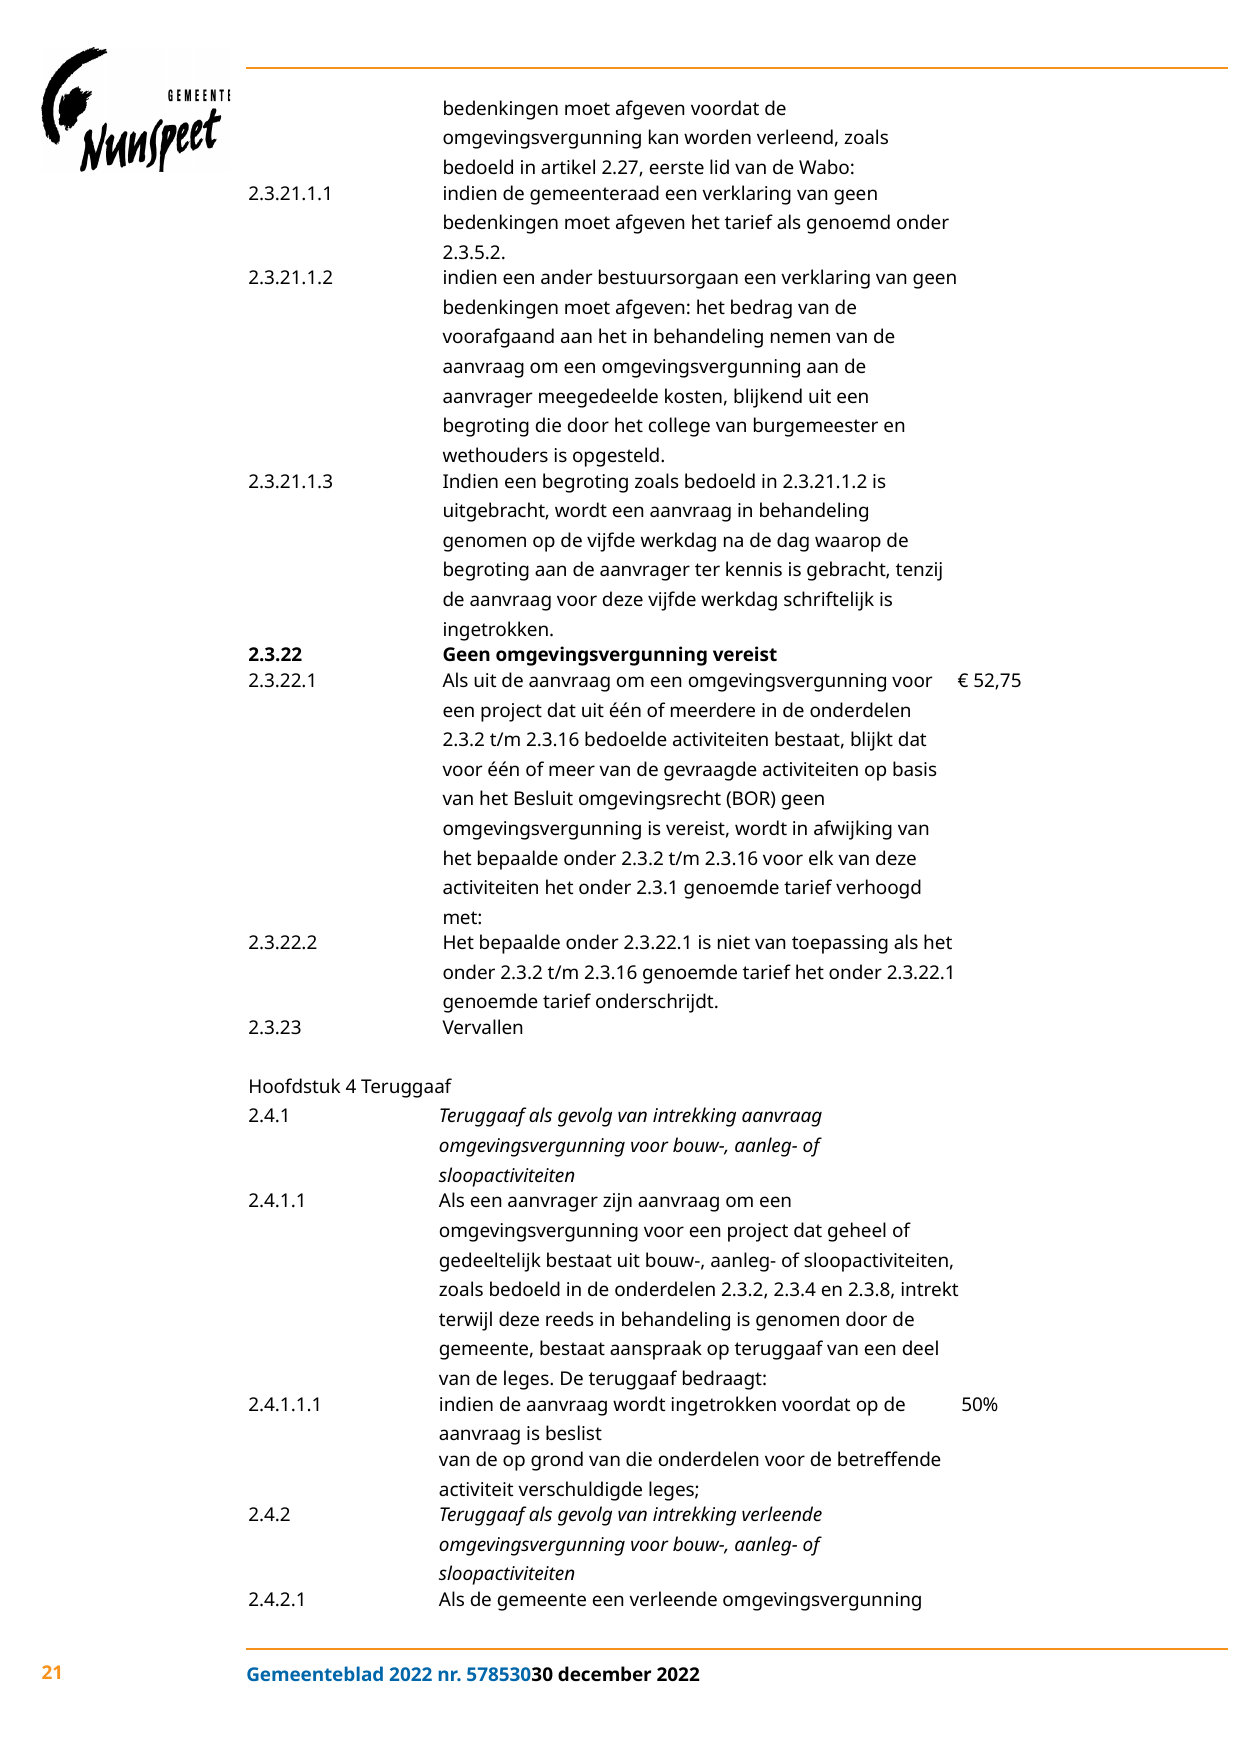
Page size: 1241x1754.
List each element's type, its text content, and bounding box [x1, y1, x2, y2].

table_cell Geen omgevingsvergunning vereist [442, 641, 957, 667]
table_header 2.4.1 [248, 1103, 439, 1188]
table_cell 2.3.21.1.3 [248, 468, 442, 641]
table_cell [958, 1015, 1152, 1040]
table_cell 2.4.1.1 [248, 1188, 439, 1391]
table_cell 2.3.21.1.1 [248, 180, 442, 264]
table_header [961, 1103, 1152, 1188]
table_cell Vervallen [442, 1015, 957, 1040]
table_cell [958, 180, 1152, 264]
table_cell [958, 265, 1152, 468]
table_cell 2.4.1.1.1 [248, 1391, 439, 1446]
table_cell Indien een begroting zoals bedoeld in 2.3.21.1.2 is uitgebracht, wordt een aanvraag in behandeling genomen op de vijfde werkdag na de dag waarop de begroting aan de aanvrager ter kennis is gebracht, tenzij de aanvraag voor deze vijfde werkdag schriftelijk is ingetrokken. [442, 468, 957, 641]
table_cell 2.3.22.1 [248, 667, 442, 929]
picture [41, 47, 231, 172]
table_cell [958, 95, 1152, 180]
table_cell Als uit de aanvraag om een omgevingsvergunning voor een project dat uit één of meerdere in de onderdelen 2.3.2 t/m 2.3.16 bedoelde activiteiten bestaat, blijkt dat voor één of meer van de gevraagde activiteiten op basis van het Besluit omgevingsrecht (BOR) geen omgevingsvergunning is vereist, wordt in afwijking van het bepaalde onder 2.3.2 t/m 2.3.16 voor elk van deze activiteiten het onder 2.3.1 genoemde tarief verhoogd met: [442, 667, 957, 929]
table_cell van de op grond van die onderdelen voor de betreffende activiteit verschuldigde leges; [439, 1446, 961, 1501]
table_cell 2.4.2 [248, 1501, 439, 1586]
table_cell 2.3.22 [248, 641, 442, 667]
table_cell Teruggaaf als gevolg van intrekking verleende omgevingsvergunning voor bouw-, aanleg- of sloopactiviteiten [439, 1501, 961, 1586]
table_cell 2.3.23 [248, 1015, 442, 1040]
table_cell [961, 1188, 1152, 1391]
table_cell 50% [961, 1391, 1152, 1446]
text Hoofdstuk 4 Teruggaaf [248, 1073, 1152, 1099]
table_cell indien de gemeenteraad een verklaring van geen bedenkingen moet afgeven het tarief als genoemd onder 2.3.5.2. [442, 180, 957, 264]
table_cell 2.4.2.1 [248, 1586, 439, 1612]
table_cell 2.3.21.1.2 [248, 265, 442, 468]
table_cell Het bepaalde onder 2.3.22.1 is niet van toepassing als het onder 2.3.2 t/m 2.3.16 genoemde tarief het onder 2.3.22.1 genoemde tarief onderschrijdt. [442, 930, 957, 1014]
table_cell [958, 930, 1152, 1014]
table_header Teruggaaf als gevolg van intrekking aanvraag omgevingsvergunning voor bouw-, aanleg- of sloopactiviteiten [439, 1103, 961, 1188]
table_cell Als de gemeente een verleende omgevingsvergunning [439, 1586, 961, 1612]
table_cell [958, 641, 1152, 667]
table_cell [248, 95, 442, 180]
table_cell [248, 1446, 439, 1501]
table_cell 2.3.22.2 [248, 930, 442, 1014]
table_cell indien de aanvraag wordt ingetrokken voordat op de aanvraag is beslist [439, 1391, 961, 1446]
table_cell [958, 468, 1152, 641]
table_cell bedenkingen moet afgeven voordat de omgevingsvergunning kan worden verleend, zoals bedoeld in artikel 2.27, eerste lid van de Wabo: [442, 95, 957, 180]
table_cell € 52,75 [958, 667, 1152, 929]
table_cell [961, 1586, 1152, 1612]
table_cell Als een aanvrager zijn aanvraag om een omgevingsvergunning voor een project dat geheel of gedeeltelijk bestaat uit bouw-, aanleg- of sloopactiviteiten, zoals bedoeld in de onderdelen 2.3.2, 2.3.4 en 2.3.8, intrekt terwijl deze reeds in behandeling is genomen door de gemeente, bestaat aanspraak op teruggaaf van een deel van de leges. De teruggaaf bedraagt: [439, 1188, 961, 1391]
table_cell [961, 1501, 1152, 1586]
table_cell indien een ander bestuursorgaan een verklaring van geen bedenkingen moet afgeven: het bedrag van de voorafgaand aan het in behandeling nemen van de aanvraag om een omgevingsvergunning aan de aanvrager meegedeelde kosten, blijkend uit een begroting die door het college van burgemeester en wethouders is opgesteld. [442, 265, 957, 468]
table_cell [961, 1446, 1152, 1501]
